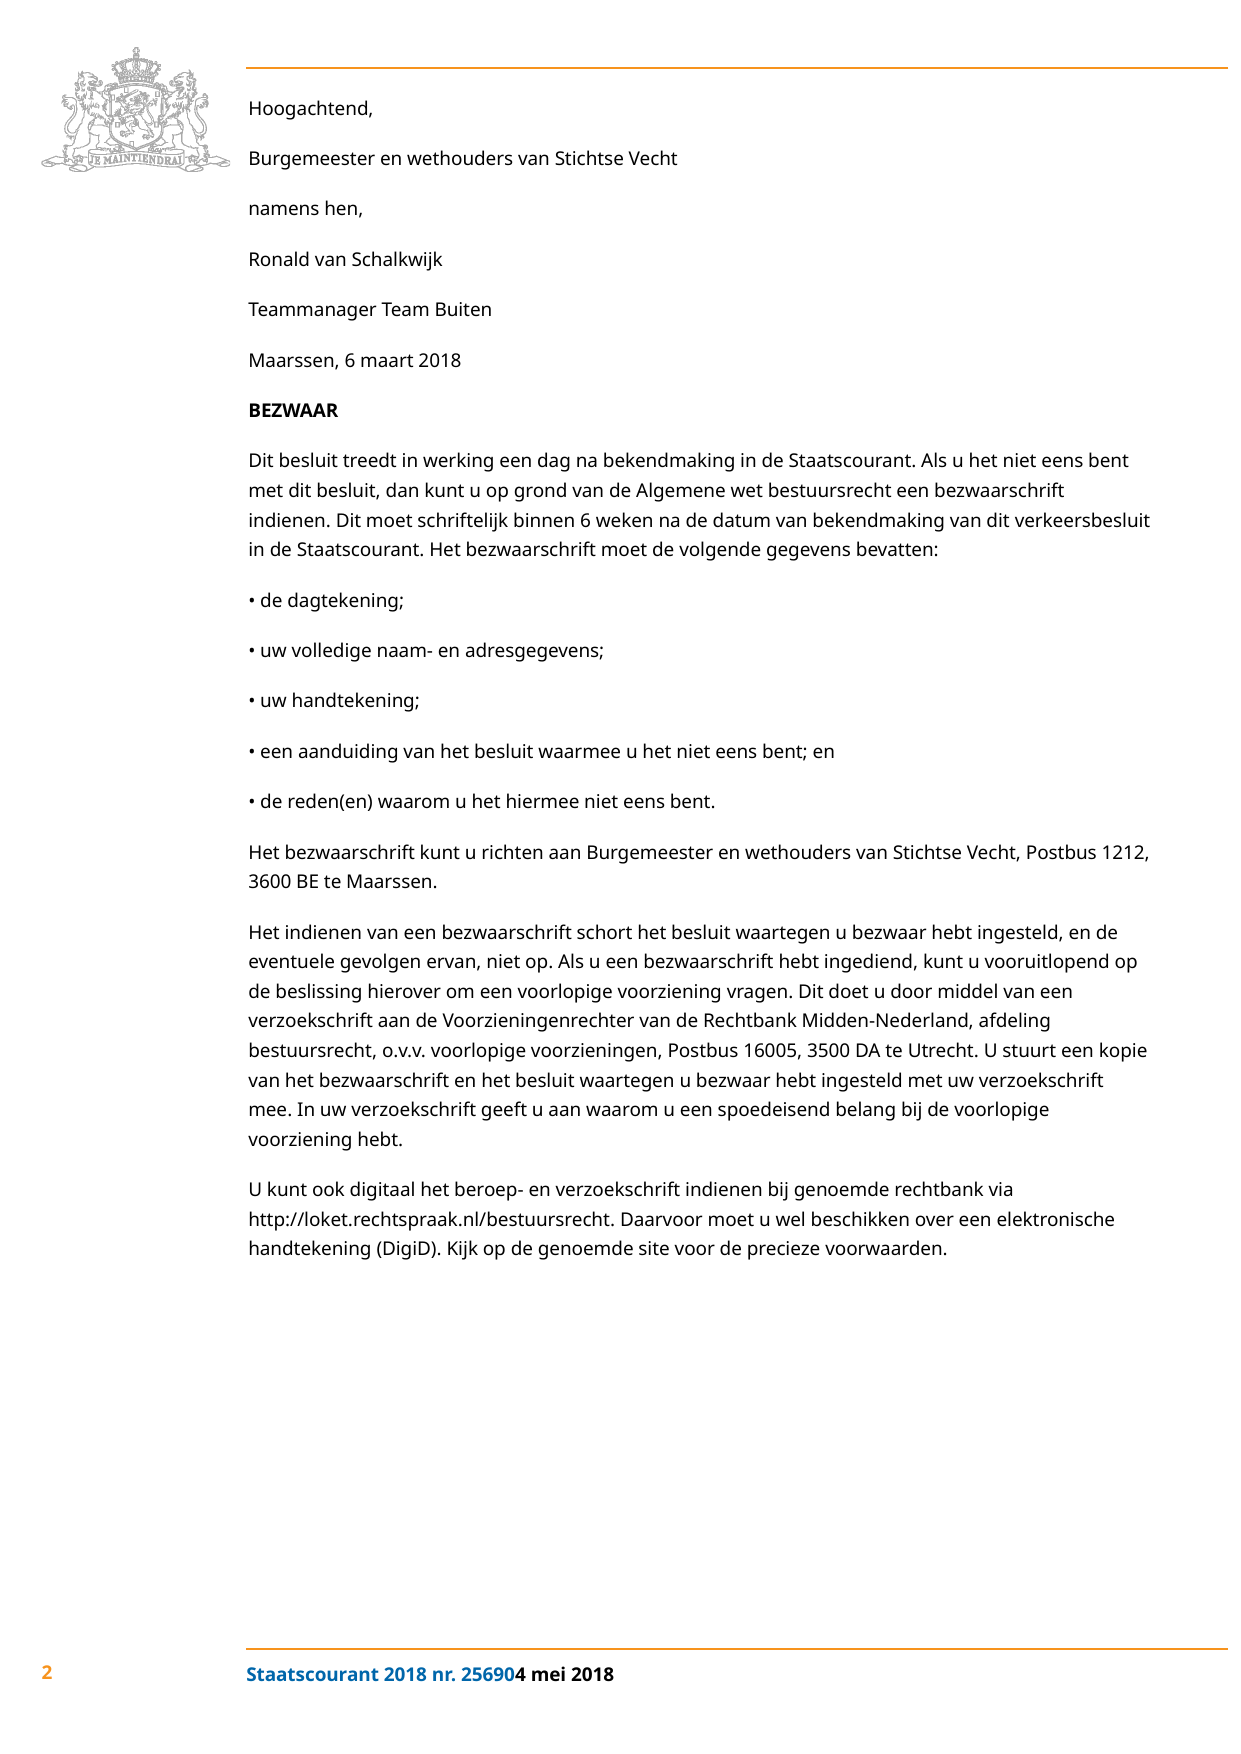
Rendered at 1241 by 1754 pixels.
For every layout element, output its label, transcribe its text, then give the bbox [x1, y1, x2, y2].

picture [41, 47, 231, 172]
text • een aanduiding van het besluit waarmee u het niet eens bent; en [248, 738, 1152, 764]
text U kunt ook digitaal het beroep- en verzoekschrift indienen bij genoemde rechtbank via http://loket.rechtspraak.nl/bestuursrecht. Daarvoor moet u wel beschikken over een elektronische handtekening (DigiD). Kijk op de genoemde site voor de precieze voorwaarden. [248, 1176, 1152, 1261]
text • de reden(en) waarom u het hiermee niet eens bent. [248, 788, 1152, 814]
text Dit besluit treedt in werking een dag na bekendmaking in de Staatscourant. Als u het niet eens bent met dit besluit, dan kunt u op grond van de Algemene wet bestuursrecht een bezwaarschrift indienen. Dit moet schriftelijk binnen 6 weken na de datum van bekendmaking van dit verkeersbesluit in de Staatscourant. Het bezwaarschrift moet de volgende gegevens bevatten: [248, 448, 1152, 562]
text Ronald van Schalkwijk [248, 246, 1152, 272]
text Het bezwaarschrift kunt u richten aan Burgemeester en wethouders van Stichtse Vecht, Postbus 1212, 3600 BE te Maarssen. [248, 839, 1152, 894]
text • uw volledige naam- en adresgegevens; [248, 637, 1152, 663]
text namens hen, [248, 196, 1152, 221]
text Maarssen, 6 maart 2018 [248, 347, 1152, 373]
text • uw handtekening; [248, 688, 1152, 713]
text Het indienen van een bezwaarschrift schort het besluit waartegen u bezwaar hebt ingesteld, en de eventuele gevolgen ervan, niet op. Als u een bezwaarschrift hebt ingediend, kunt u vooruitlopend op de beslissing hierover om een voorlopige voorziening vragen. Dit doet u door middel van een verzoekschrift aan de Voorzieningenrechter van de Rechtbank Midden-Nederland, afdeling bestuursrecht, o.v.v. voorlopige voorzieningen, Postbus 16005, 3500 DA te Utrecht. U stuurt een kopie van het bezwaarschrift en het besluit waartegen u bezwaar hebt ingesteld met uw verzoekschrift mee. In uw verzoekschrift geeft u aan waarom u een spoedeisend belang bij de voorlopige voorziening hebt. [248, 919, 1152, 1152]
text • de dagtekening; [248, 587, 1152, 613]
text Hoogachtend, [248, 95, 1152, 121]
text Teammanager Team Buiten [248, 296, 1152, 322]
text Burgemeester en wethouders van Stichtse Vecht [248, 145, 1152, 171]
text BEZWAAR [248, 397, 1152, 423]
